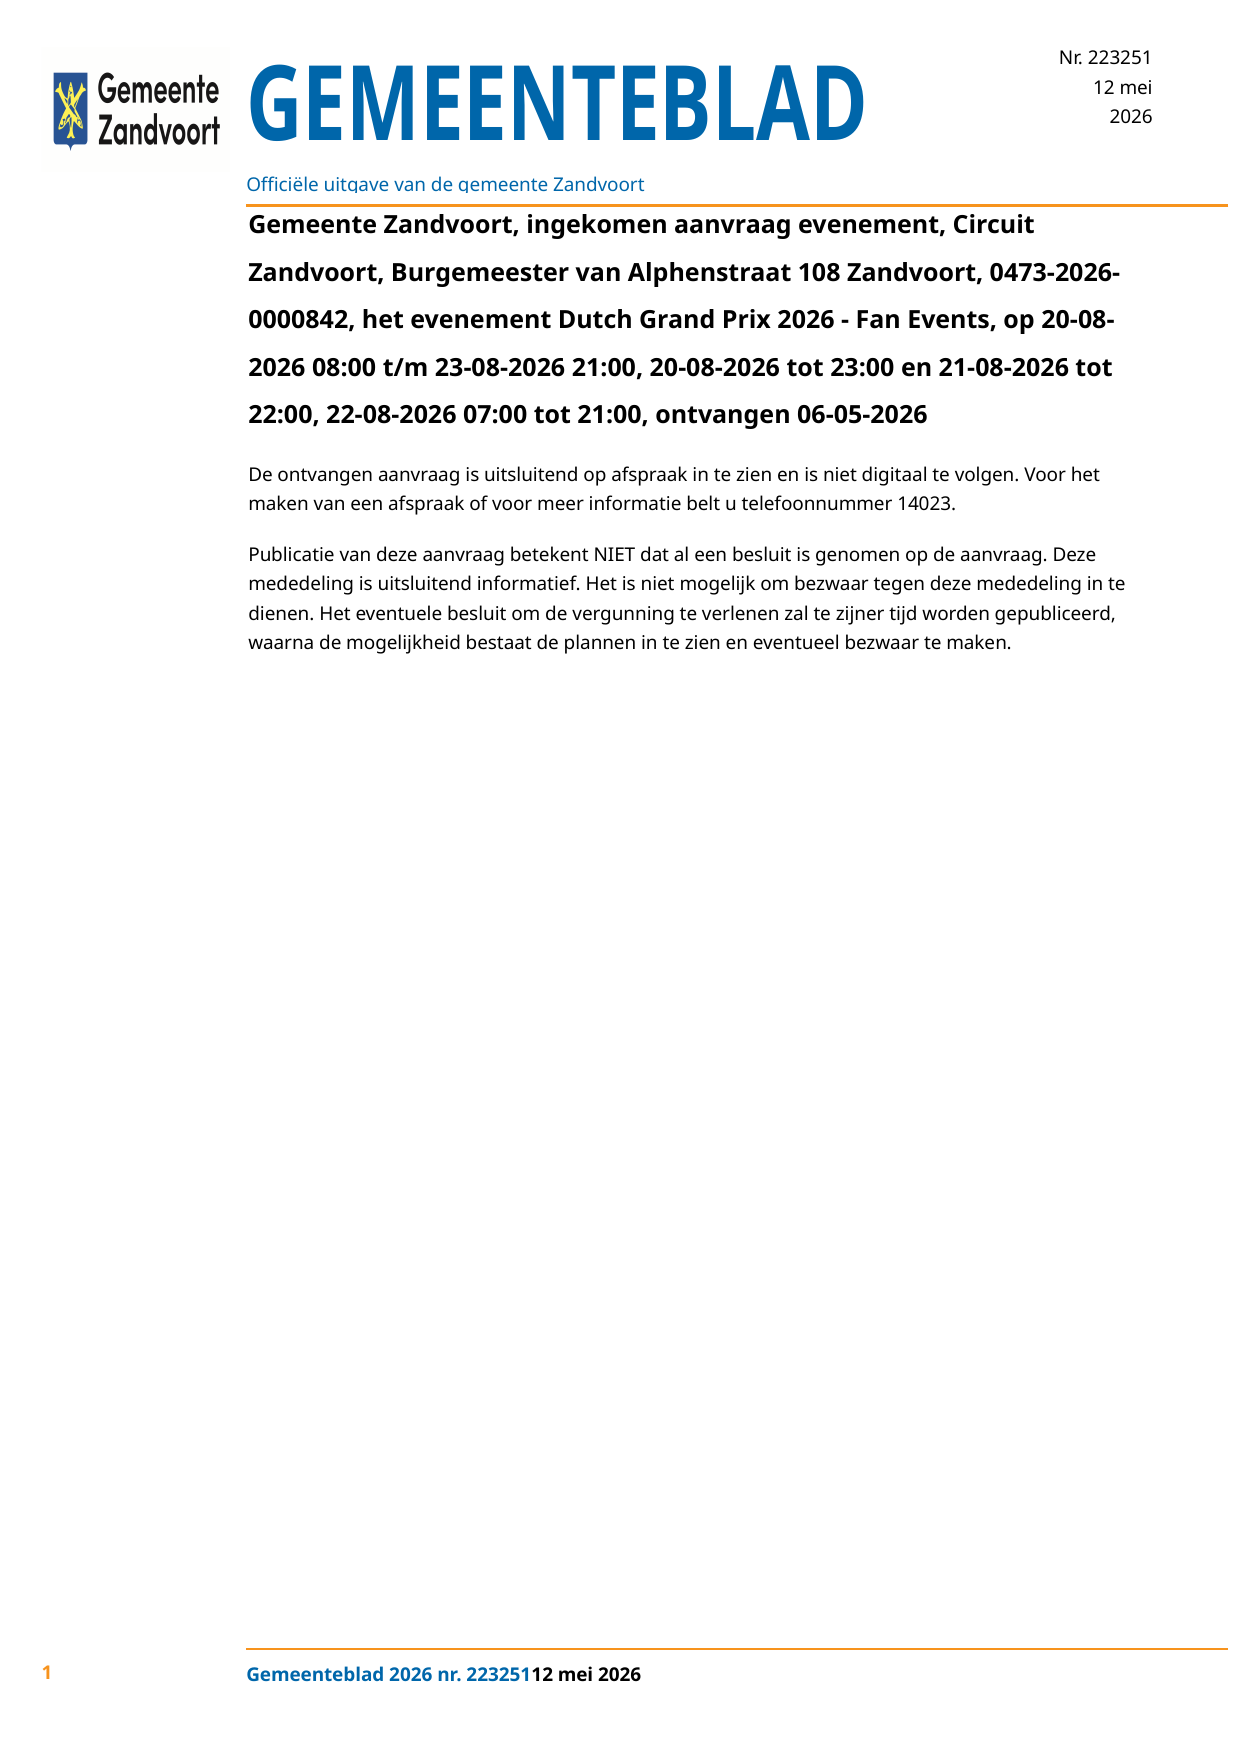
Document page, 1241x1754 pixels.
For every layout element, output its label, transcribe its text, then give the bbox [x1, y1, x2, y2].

text Gemeente Zandvoort, ingekomen aanvraag evenement, Circuit Zandvoort, Burgemeester van Alphenstraat 108 Zandvoort, 0473-2026-0000842, het evenement Dutch Grand Prix 2026 - Fan Events, op 20-08-2026 08:00 t/m 23-08-2026 21:00, 20-08-2026 tot 23:00 en 21-08-2026 tot 22:00, 22-08-2026 07:00 tot 21:00, ontvangen 06-05-2026 [248, 207, 1152, 431]
text Publicatie van deze aanvraag betekent NIET dat al een besluit is genomen op de aanvraag. Deze mededeling is uitsluitend informatief. Het is niet mogelijk om bezwaar tegen deze mededeling in te dienen. Het eventuele besluit om de vergunning te verlenen zal te zijner tijd worden gepubliceerd, waarna de mogelijkheid bestaat de plannen in te zien en eventueel bezwaar te maken. [248, 541, 1152, 655]
picture [41, 47, 231, 172]
text De ontvangen aanvraag is uitsluitend op afspraak in te zien en is niet digitaal te volgen. Voor het maken van een afspraak of voor meer informatie belt u telefoonnummer 14023. [248, 461, 1152, 516]
